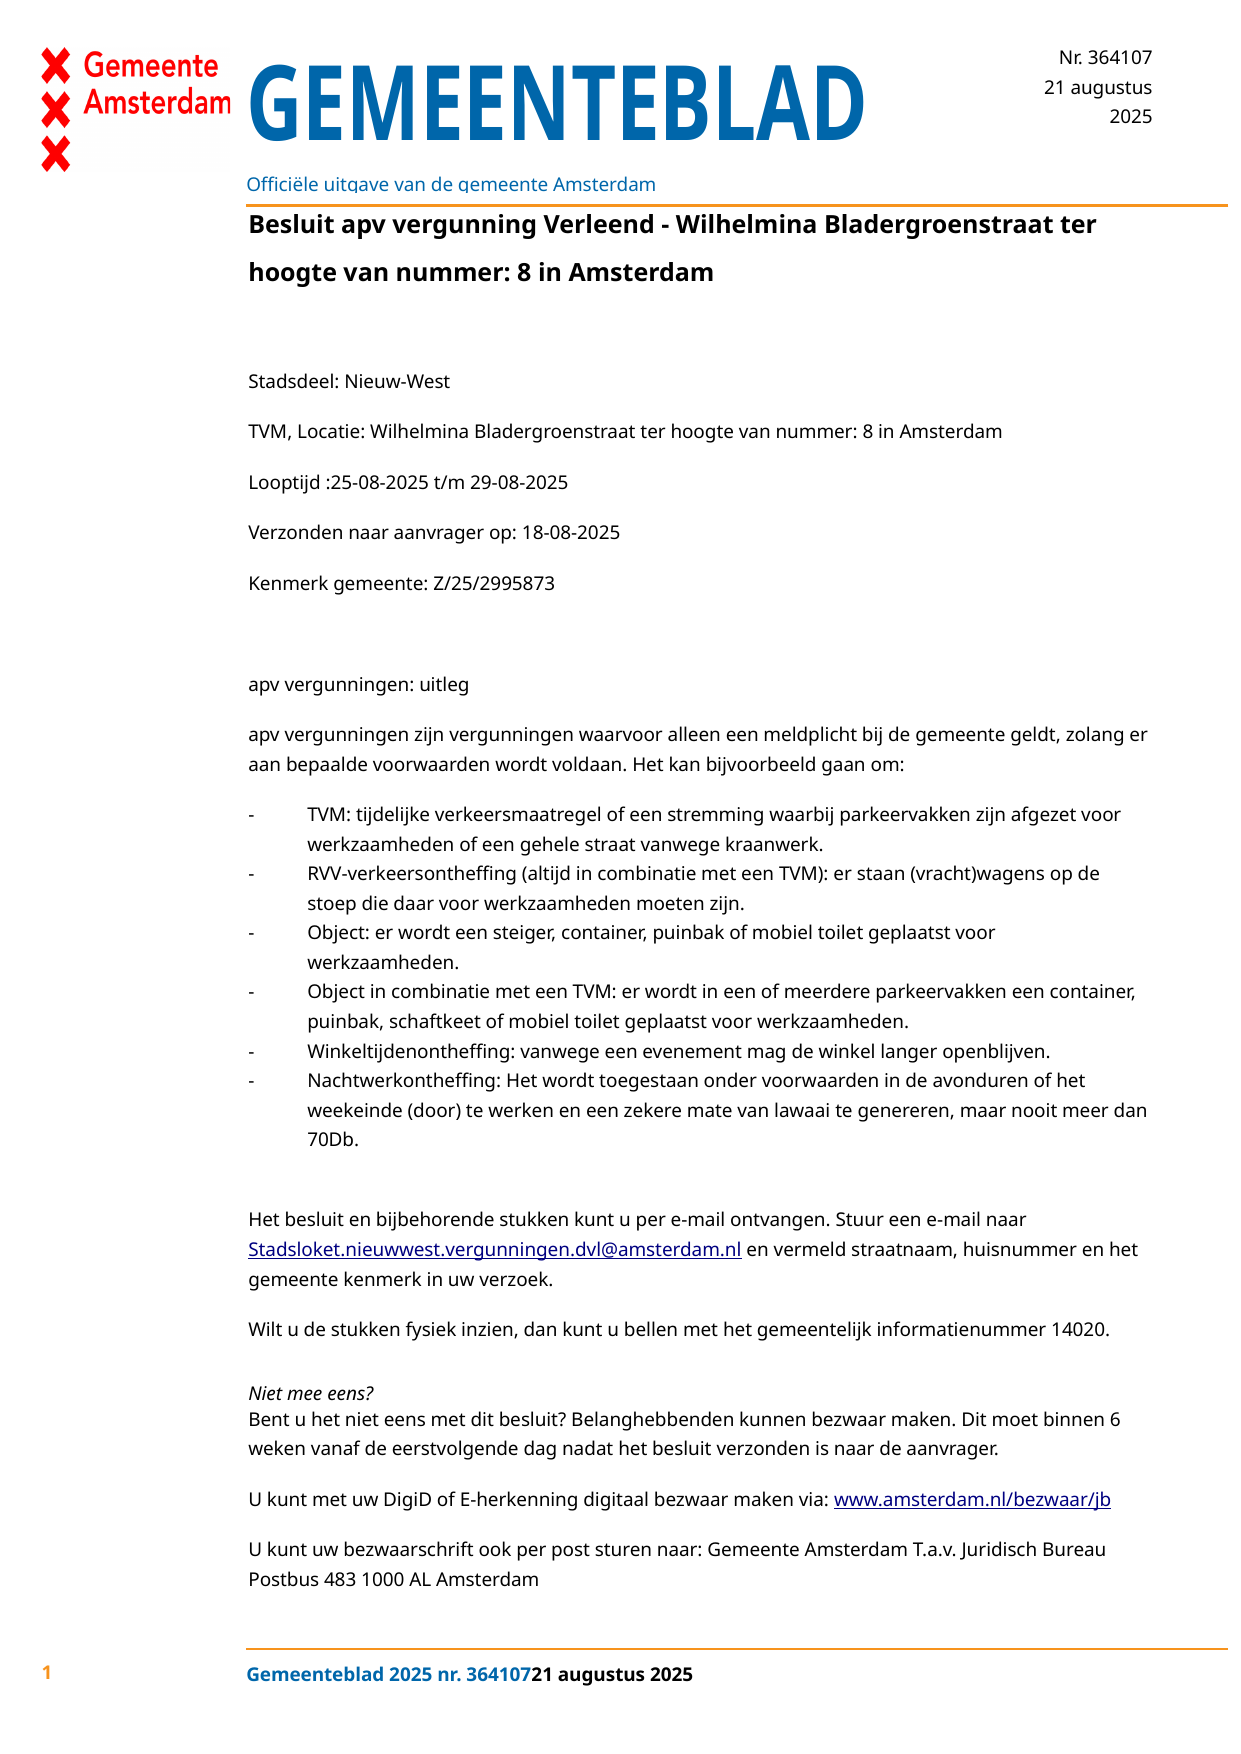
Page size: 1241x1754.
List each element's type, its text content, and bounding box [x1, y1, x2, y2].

text Bent u het niet eens met dit besluit? Belanghebbenden kunnen bezwaar maken. Dit moet binnen 6 weken vanaf de eerstvolgende dag nadat het besluit verzonden is naar de aanvrager. [248, 1406, 1152, 1461]
list Nachtwerkontheffing: Het wordt toegestaan onder voorwaarden in de avonduren of het weekeinde (door) te werken en een zekere mate van lawaai te genereren, maar nooit meer dan 70Db. [248, 1067, 1152, 1152]
picture [41, 47, 231, 172]
text Verzonden naar aanvrager op: 18-08-2025 [248, 519, 1152, 545]
text Niet mee eens? [248, 1380, 1152, 1406]
list RVV-verkeersontheffing (altijd in combinatie met een TVM): er staan (vracht)wagens op de stoep die daar voor werkzaamheden moeten zijn. [248, 860, 1152, 916]
text U kunt met uw DigiD of E-herkenning digitaal bezwaar maken via: www.amsterdam.nl/bezwaar/jb [248, 1486, 1152, 1512]
text Kenmerk gemeente: Z/25/2995873 [248, 570, 1152, 596]
text Looptijd :25-08-2025 t/m 29-08-2025 [248, 469, 1152, 495]
text Besluit apv vergunning Verleend - Wilhelmina Bladergroenstraat ter hoogte van nummer: 8 in Amsterdam [248, 207, 1152, 288]
text apv vergunningen zijn vergunningen waarvoor alleen een meldplicht bij de gemeente geldt, zolang er aan bepaalde voorwaarden wordt voldaan. Het kan bijvoorbeeld gaan om: [248, 721, 1152, 777]
text TVM, Locatie: Wilhelmina Bladergroenstraat ter hoogte van nummer: 8 in Amsterdam [248, 419, 1152, 444]
text Stadsdeel: Nieuw-West [248, 368, 1152, 394]
text apv vergunningen: uitleg [248, 671, 1152, 697]
list Object: er wordt een steiger, container, puinbak of mobiel toilet geplaatst voor werkzaamheden. [248, 919, 1152, 975]
text Wilt u de stukken fysiek inzien, dan kunt u bellen met het gemeentelijk informatienummer 14020. [248, 1316, 1152, 1342]
list TVM: tijdelijke verkeersmaatregel of een stremming waarbij parkeervakken zijn afgezet voor werkzaamheden of een gehele straat vanwege kraanwerk. [248, 801, 1152, 857]
text Het besluit en bijbehorende stukken kunt u per e-mail ontvangen. Stuur een e-mail naar Stadsloket.nieuwwest.vergunningen.dvl@amsterdam.nl en vermeld straatnaam, huisnummer en het gemeente kenmerk in uw verzoek. [248, 1207, 1152, 1292]
list Object in combinatie met een TVM: er wordt in een of meerdere parkeervakken een container, puinbak, schaftkeet of mobiel toilet geplaatst voor werkzaamheden. [248, 979, 1152, 1034]
text U kunt uw bezwaarschrift ook per post sturen naar: Gemeente Amsterdam T.a.v. Juridisch Bureau Postbus 483 1000 AL Amsterdam [248, 1536, 1152, 1592]
list Winkeltijdenontheffing: vanwege een evenement mag de winkel langer openblijven. [248, 1038, 1152, 1064]
